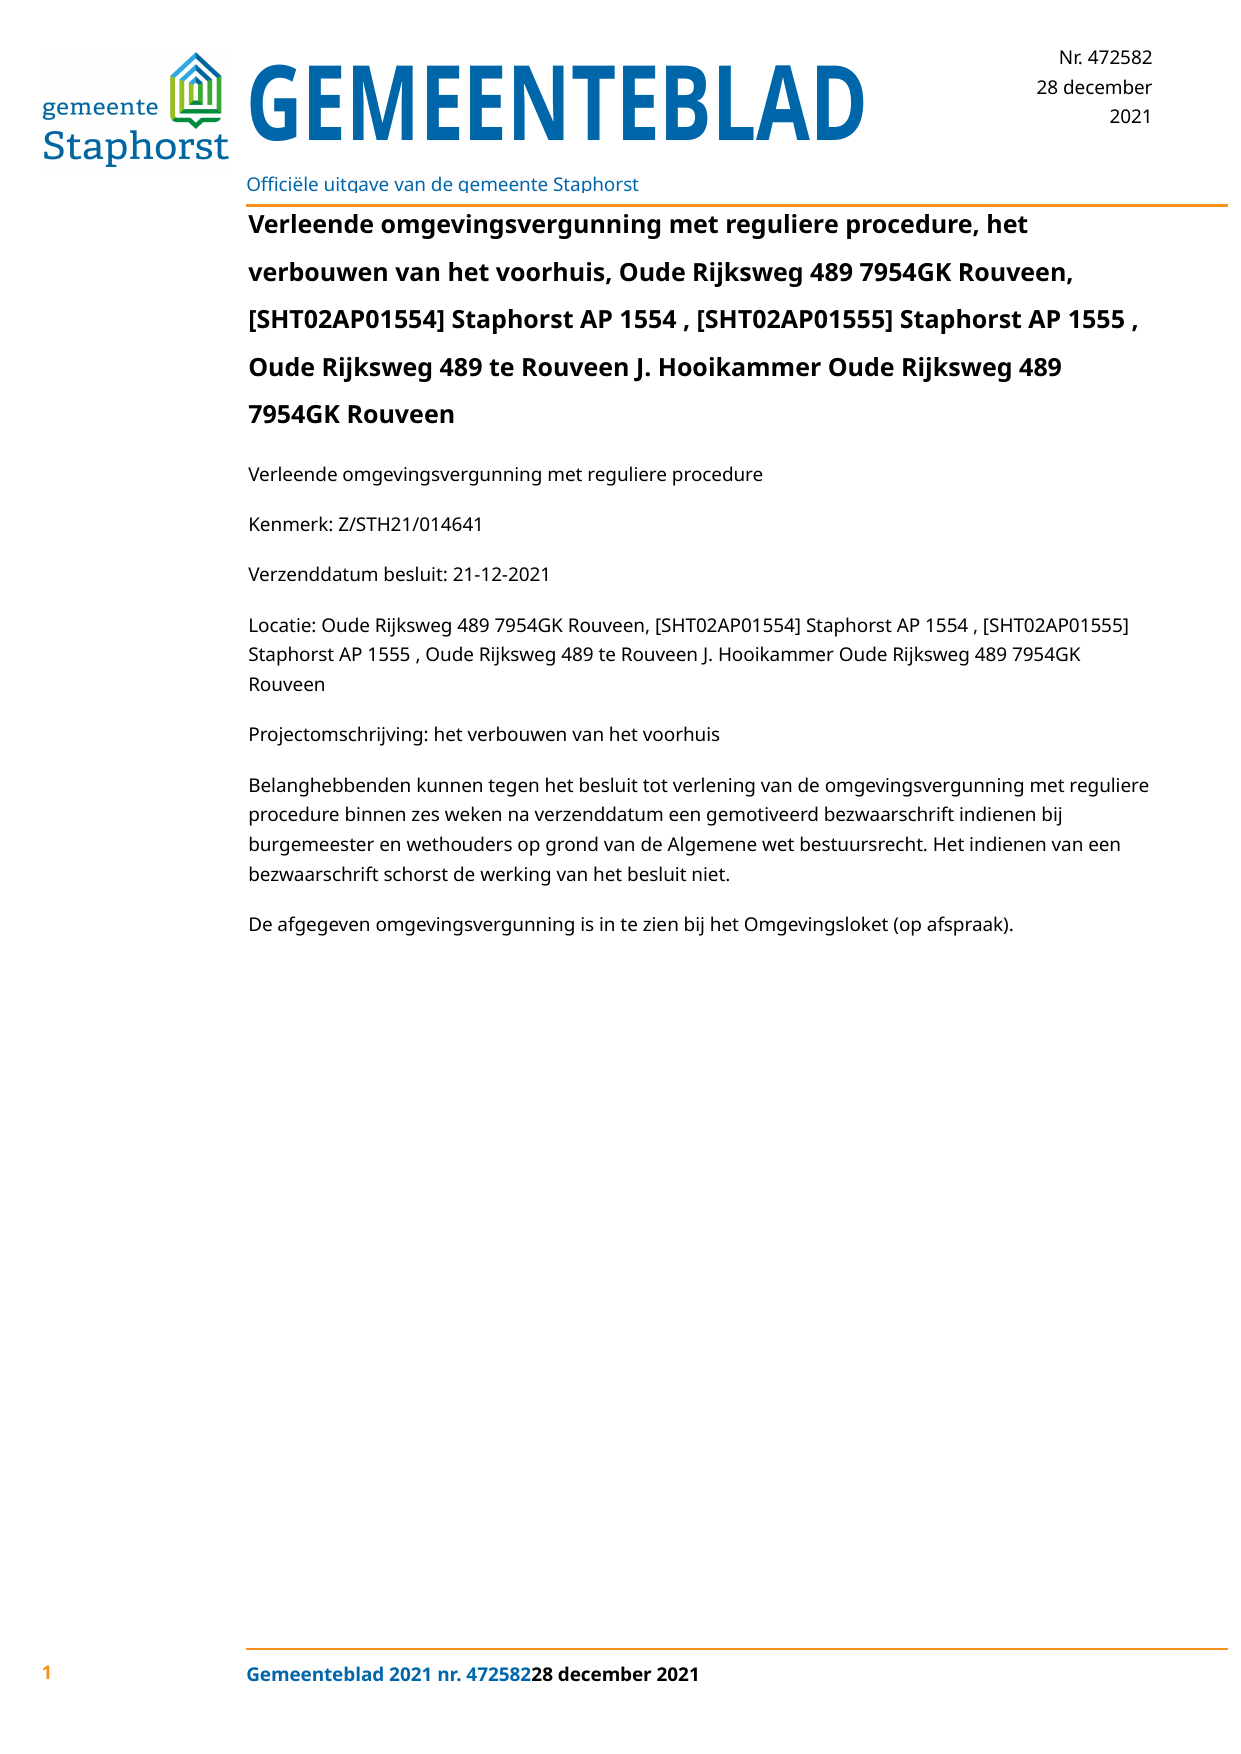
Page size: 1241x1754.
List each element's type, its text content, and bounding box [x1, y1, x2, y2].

text Kenmerk: Z/STH21/014641 [248, 511, 1152, 537]
text Verzenddatum besluit: 21-12-2021 [248, 562, 1152, 587]
text Belanghebbenden kunnen tegen het besluit tot verlening van de omgevingsvergunning met reguliere procedure binnen zes weken na verzenddatum een gemotiveerd bezwaarschrift indienen bij burgemeester en wethouders op grond van de Algemene wet bestuursrecht. Het indienen van een bezwaarschrift schorst de werking van het besluit niet. [248, 772, 1152, 886]
text Verleende omgevingsvergunning met reguliere procedure [248, 461, 1152, 486]
text Locatie: Oude Rijksweg 489 7954GK Rouveen, [SHT02AP01554] Staphorst AP 1554 , [SHT02AP01555] Staphorst AP 1555 , Oude Rijksweg 489 te Rouveen J. Hooikammer Oude Rijksweg 489 7954GK Rouveen [248, 612, 1152, 697]
text Verleende omgevingsvergunning met reguliere procedure, het verbouwen van het voorhuis, Oude Rijksweg 489 7954GK Rouveen, [SHT02AP01554] Staphorst AP 1554 , [SHT02AP01555] Staphorst AP 1555 , Oude Rijksweg 489 te Rouveen J. Hooikammer Oude Rijksweg 489 7954GK Rouveen [248, 207, 1152, 431]
text Projectomschrijving: het verbouwen van het voorhuis [248, 722, 1152, 747]
picture [41, 47, 231, 172]
text De afgegeven omgevingsvergunning is in te zien bij het Omgevingsloket (op afspraak). [248, 911, 1152, 937]
